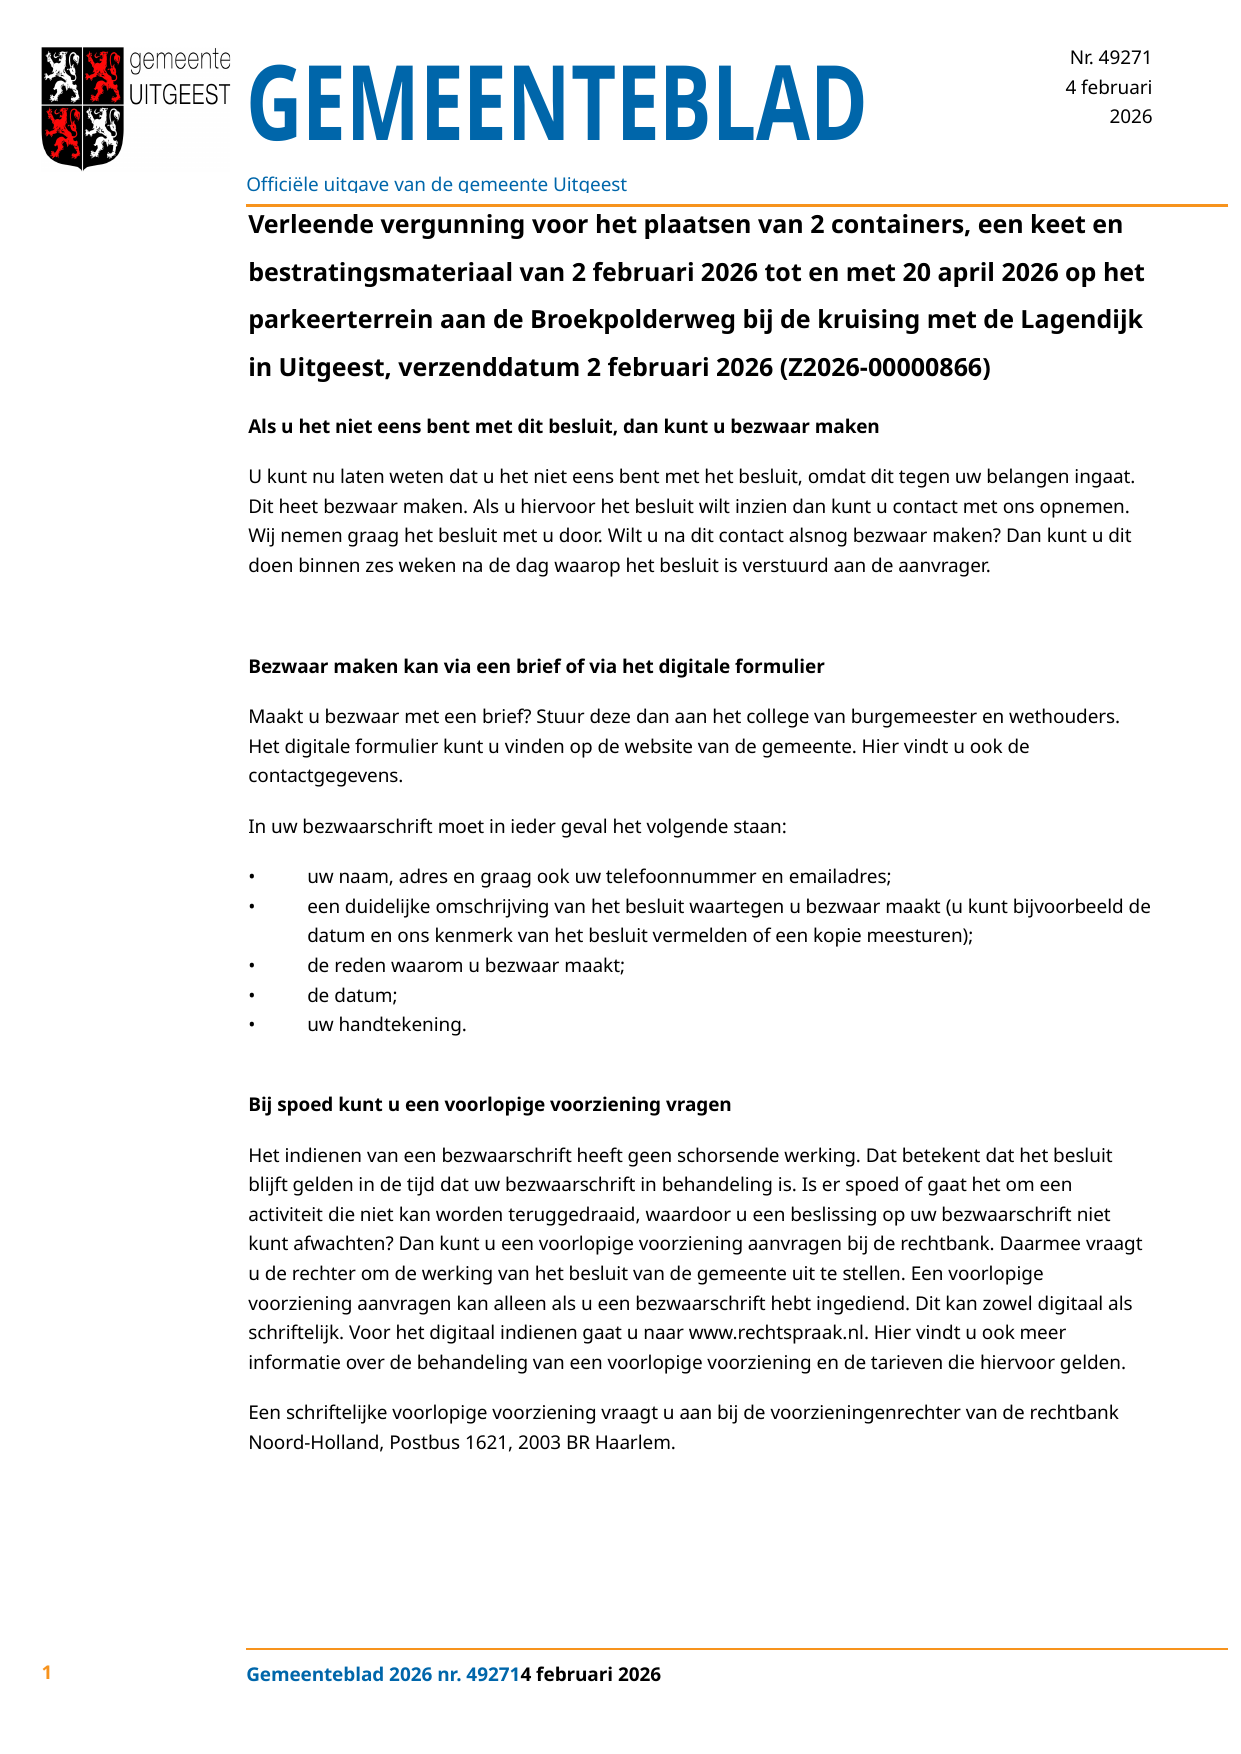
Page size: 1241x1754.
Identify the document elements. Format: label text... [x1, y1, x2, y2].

text Het indienen van een bezwaarschrift heeft geen schorsende werking. Dat betekent dat het besluit blijft gelden in de tijd dat uw bezwaarschrift in behandeling is. Is er spoed of gaat het om een activiteit die niet kan worden teruggedraaid, waardoor u een beslissing op uw bezwaarschrift niet kunt afwachten? Dan kunt u een voorlopige voorziening aanvragen bij de rechtbank. Daarmee vraagt u de rechter om de werking van het besluit van de gemeente uit te stellen. Een voorlopige voorziening aanvragen kan alleen als u een bezwaarschrift hebt ingediend. Dit kan zowel digitaal als schriftelijk. Voor het digitaal indienen gaat u naar www.rechtspraak.nl. Hier vindt u ook meer informatie over de behandeling van een voorlopige voorziening en de tarieven die hiervoor gelden. [248, 1142, 1152, 1375]
text Verleende vergunning voor het plaatsen van 2 containers, een keet en bestratingsmateriaal van 2 februari 2026 tot en met 20 april 2026 op het parkeerterrein aan de Broekpolderweg bij de kruising met de Lagendijk in Uitgeest, verzenddatum 2 februari 2026 (Z2026-00000866) [248, 207, 1152, 384]
text Bij spoed kunt u een voorlopige voorziening vragen [248, 1091, 1152, 1117]
list de reden waarom u bezwaar maakt; [248, 952, 1152, 978]
list uw handtekening. [248, 1011, 1152, 1037]
text Bezwaar maken kan via een brief of via het digitale formulier [248, 653, 1152, 679]
list de datum; [248, 982, 1152, 1008]
text Als u het niet eens bent met dit besluit, dan kunt u bezwaar maken [248, 413, 1152, 439]
text U kunt nu laten weten dat u het niet eens bent met het besluit, omdat dit tegen uw belangen ingaat. Dit heet bezwaar maken. Als u hiervoor het besluit wilt inzien dan kunt u contact met ons opnemen. Wij nemen graag het besluit met u door. Wilt u na dit contact alsnog bezwaar maken? Dan kunt u dit doen binnen zes weken na de dag waarop het besluit is verstuurd aan de aanvrager. [248, 463, 1152, 578]
text In uw bezwaarschrift moet in ieder geval het volgende staan: [248, 813, 1152, 839]
picture [41, 47, 231, 172]
list uw naam, adres en graag ook uw telefoonnummer en emailadres; [248, 863, 1152, 889]
list een duidelijke omschrijving van het besluit waartegen u bezwaar maakt (u kunt bijvoorbeeld de datum en ons kenmerk van het besluit vermelden of een kopie meesturen); [248, 893, 1152, 948]
text Een schriftelijke voorlopige voorziening vraagt u aan bij de voorzieningenrechter van de rechtbank Noord-Holland, Postbus 1621, 2003 BR Haarlem. [248, 1399, 1152, 1455]
text Maakt u bezwaar met een brief? Stuur deze dan aan het college van burgemeester en wethouders. Het digitale formulier kunt u vinden op de website van de gemeente. Hier vindt u ook de contactgegevens. [248, 703, 1152, 788]
